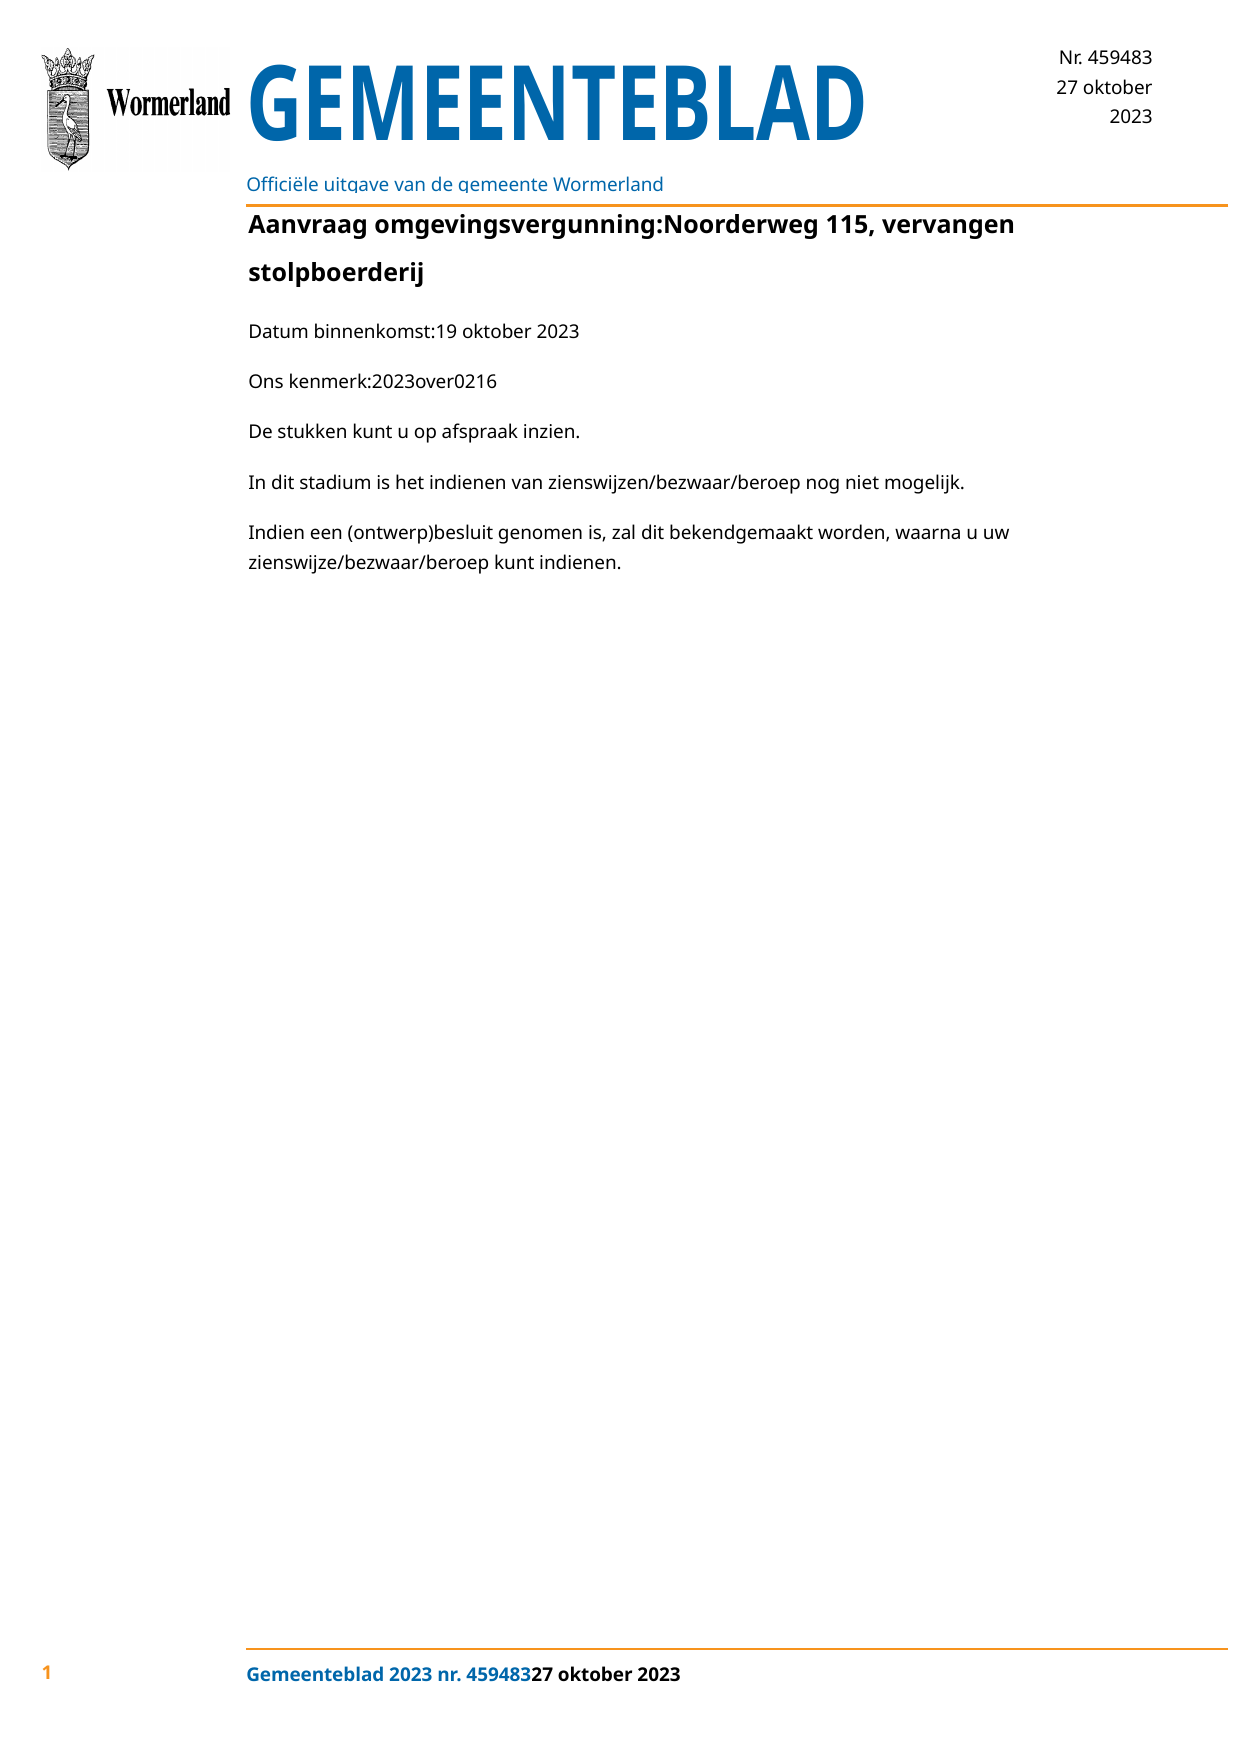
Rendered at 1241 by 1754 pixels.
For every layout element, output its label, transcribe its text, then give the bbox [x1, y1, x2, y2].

picture [41, 47, 231, 172]
text De stukken kunt u op afspraak inzien. [248, 419, 1152, 444]
text Datum binnenkomst:19 oktober 2023 [248, 318, 1152, 344]
text In dit stadium is het indienen van zienswijzen/bezwaar/beroep nog niet mogelijk. [248, 469, 1152, 495]
text Ons kenmerk:2023over0216 [248, 368, 1152, 394]
text Indien een (ontwerp)besluit genomen is, zal dit bekendgemaakt worden, waarna u uw zienswijze/bezwaar/beroep kunt indienen. [248, 519, 1152, 575]
text Aanvraag omgevingsvergunning:Noorderweg 115, vervangen stolpboerderij [248, 207, 1152, 288]
